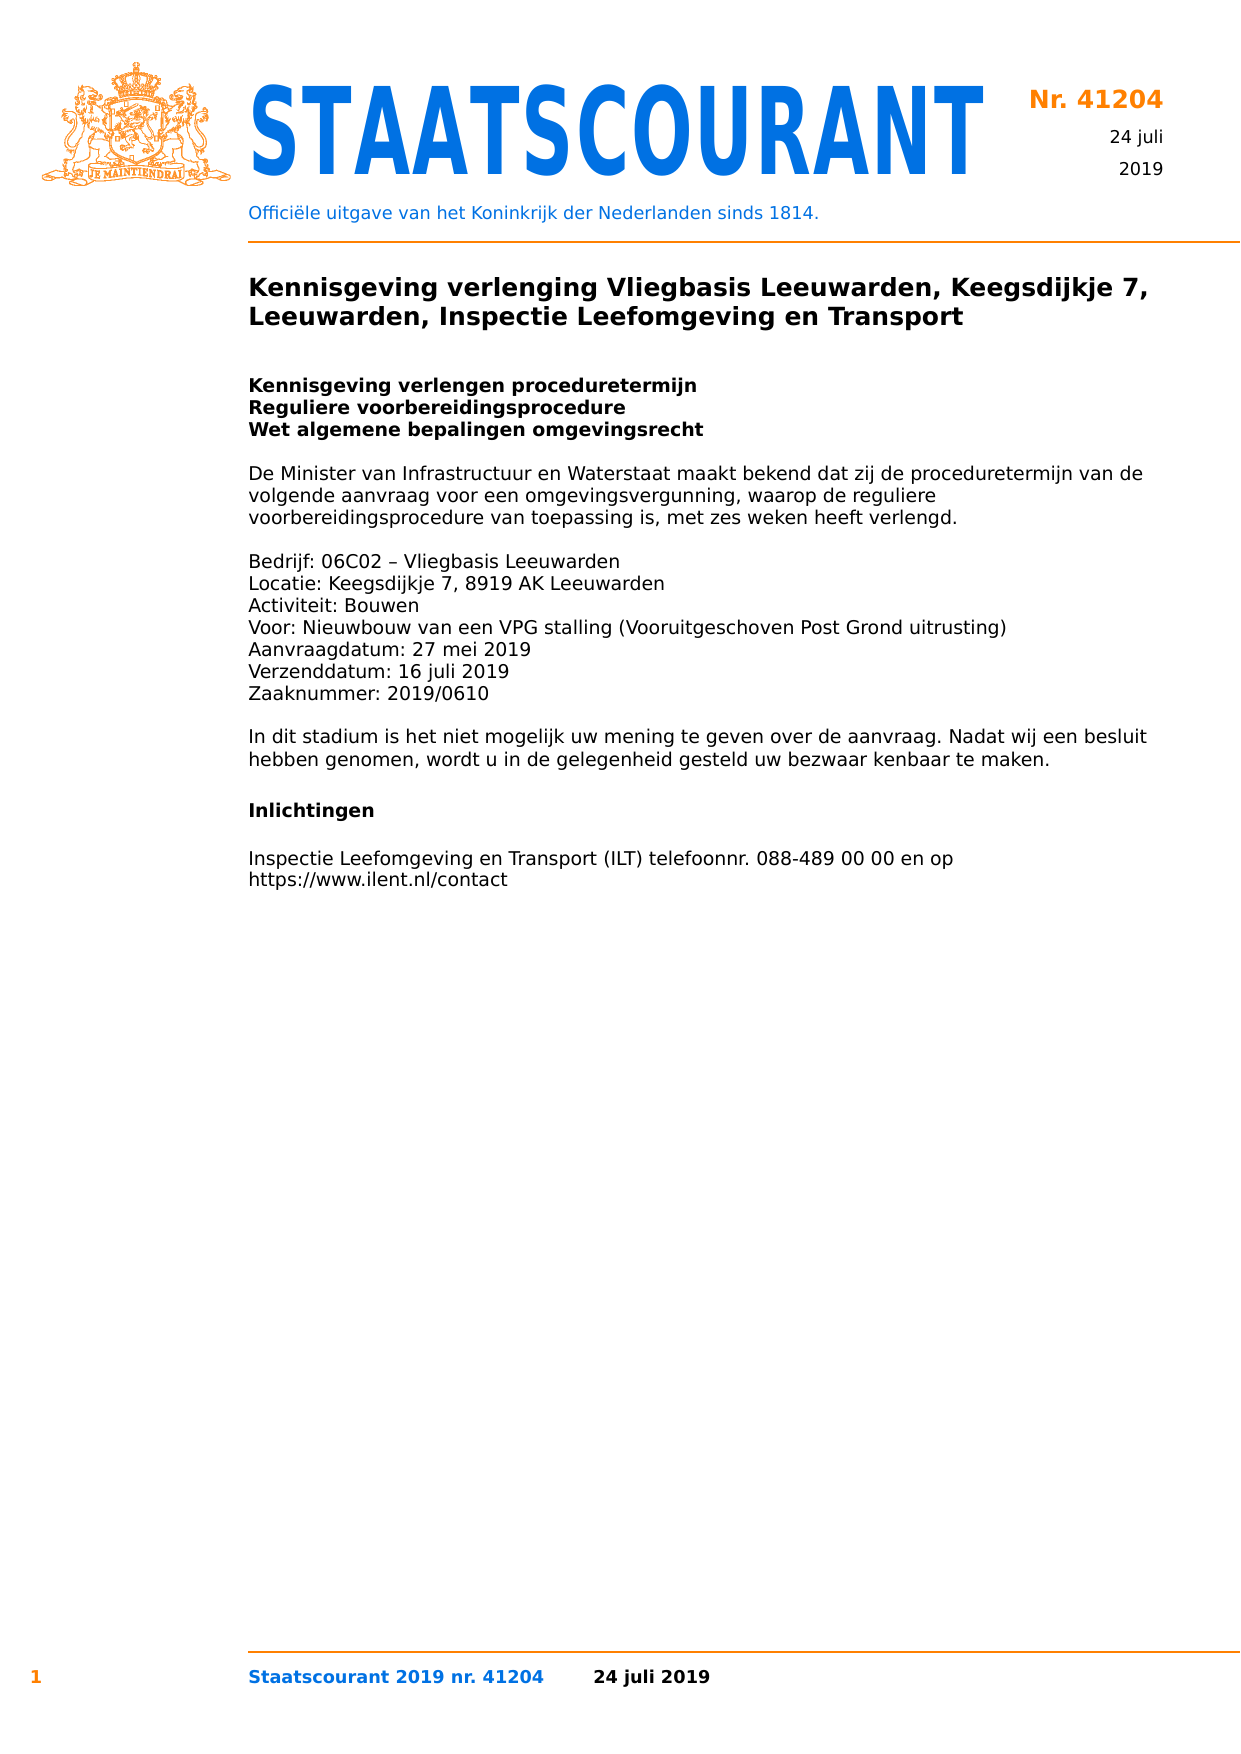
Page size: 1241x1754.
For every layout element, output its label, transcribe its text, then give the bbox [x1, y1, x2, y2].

table_header STAATSCOURANT [248, 62, 998, 203]
text Locatie: Keegsdijkje 7, 8919 AK Leeuwarden [248, 573, 1163, 595]
text Verzenddatum: 16 juli 2019 [248, 661, 1163, 683]
table_cell 2019 [998, 153, 1240, 203]
subtitle Kennisgeving verlenging Vliegbasis Leeuwarden, Keegsdijkje 7, Leeuwarden, Inspectie Leefomgeving en Transport [248, 273, 1163, 331]
table_header Nr. 41204 [998, 62, 1240, 121]
table_header [25, 62, 248, 241]
table_cell 24 juli [998, 121, 1240, 153]
text Bedrijf: 06C02 – Vliegbasis Leeuwarden [248, 551, 1163, 573]
text De Minister van Infrastructuur en Waterstaat maakt bekend dat zij de proceduretermijn van de volgende aanvraag voor een omgevingsvergunning, waarop de reguliere voorbereidingsprocedure van toepassing is, met zes weken heeft verlengd. [248, 463, 1163, 529]
subtitle Inlichtingen [248, 800, 1163, 822]
text Activiteit: Bouwen [248, 595, 1163, 617]
picture [41, 62, 231, 186]
text Reguliere voorbereidingsprocedure [248, 397, 1163, 419]
text Zaaknummer: 2019/0610 [248, 683, 1163, 704]
text Kennisgeving verlengen proceduretermijn [248, 375, 1163, 397]
text Aanvraagdatum: 27 mei 2019 [248, 639, 1163, 661]
text Inspectie Leefomgeving en Transport (ILT) telefoonnr. 088-489 00 00 en op https://www.ilent.nl/contact [248, 847, 1163, 891]
text Voor: Nieuwbouw van een VPG stalling (Vooruitgeschoven Post Grond uitrusting) [248, 617, 1163, 639]
text In dit stadium is het niet mogelijk uw mening te geven over de aanvraag. Nadat wij een besluit hebben genomen, wordt u in de gelegenheid gesteld uw bezwaar kenbaar te maken. [248, 726, 1163, 770]
table_cell Officiële uitgave van het Koninkrijk der Nederlanden sinds 1814. [248, 203, 1240, 241]
text Wet algemene bepalingen omgevingsrecht [248, 419, 1163, 441]
